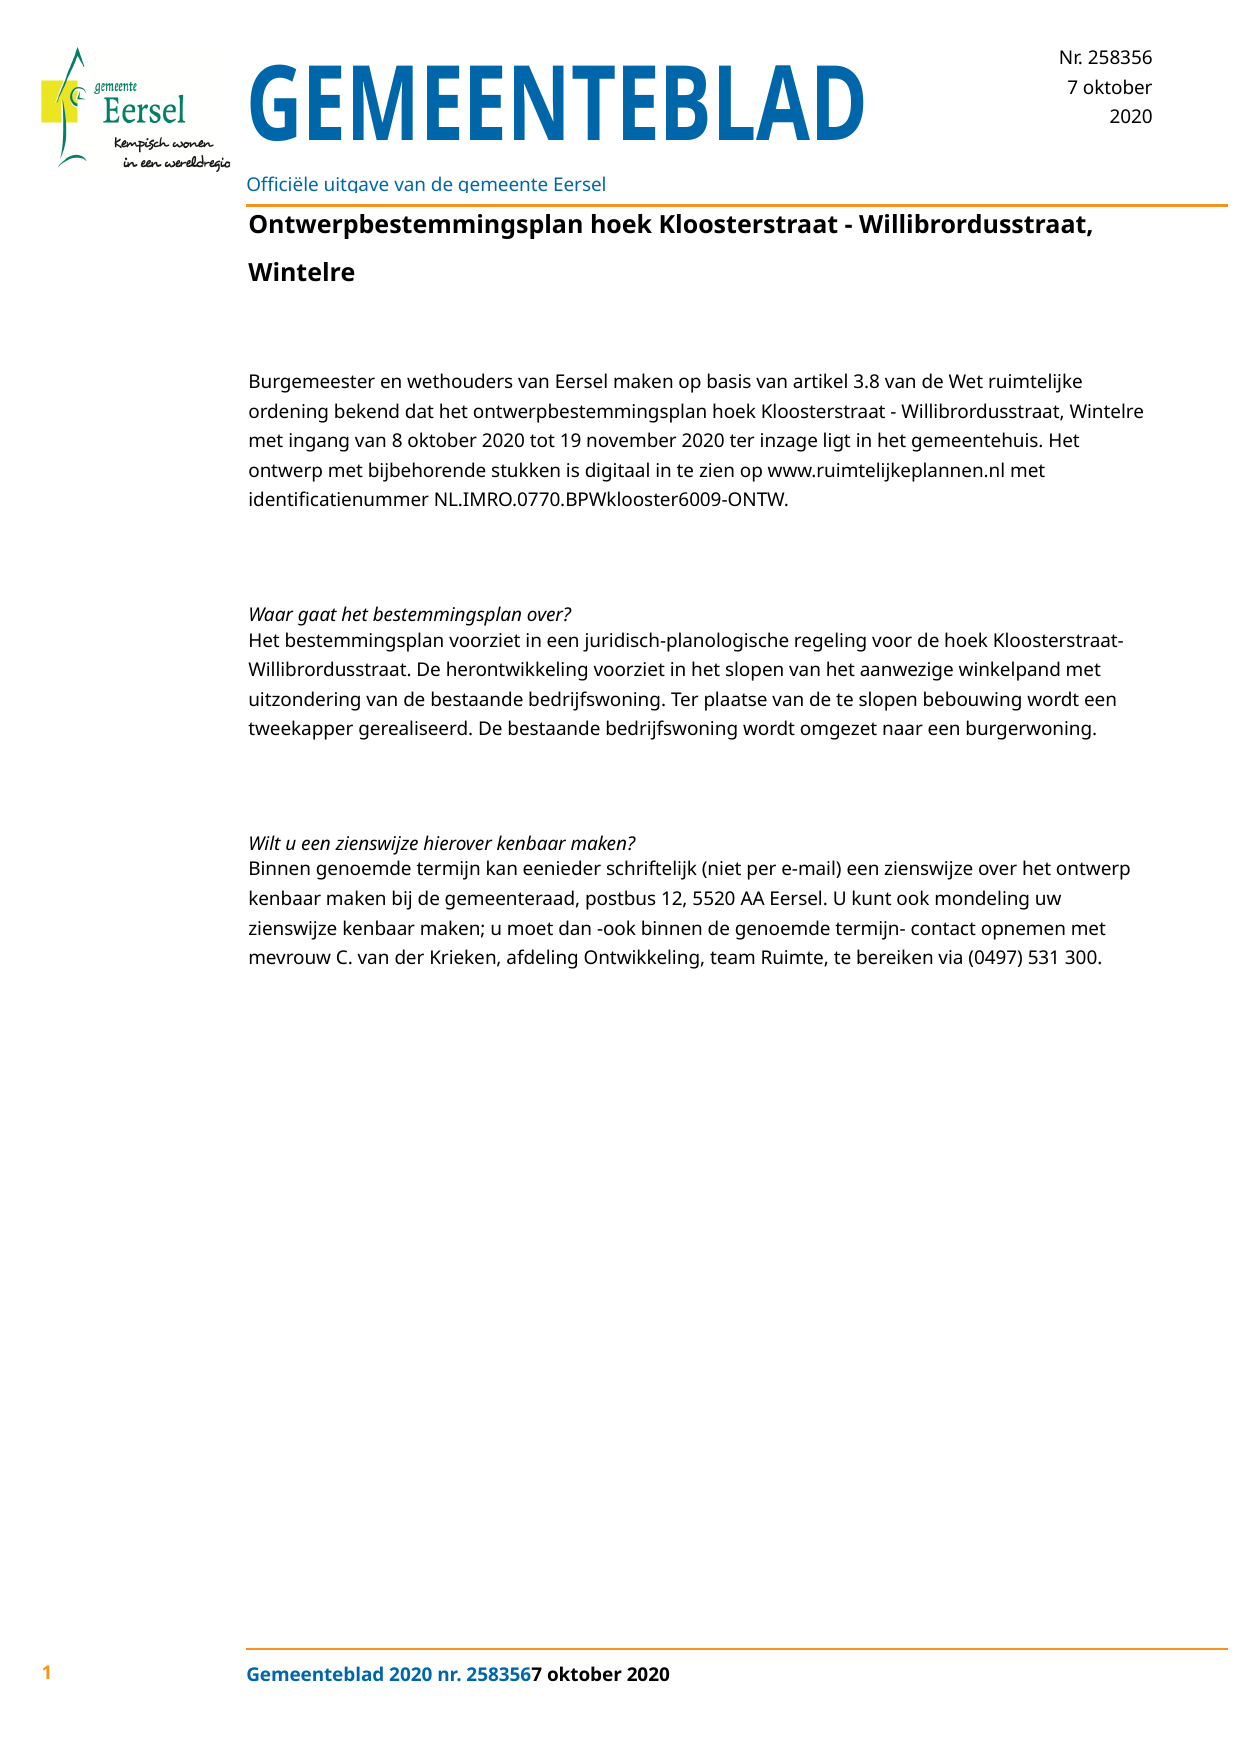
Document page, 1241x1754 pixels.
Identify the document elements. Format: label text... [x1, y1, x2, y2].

picture [41, 47, 231, 172]
text Wilt u een zienswijze hierover kenbaar maken? [248, 830, 1152, 856]
text Binnen genoemde termijn kan eenieder schriftelijk (niet per e-mail) een zienswijze over het ontwerp kenbaar maken bij de gemeenteraad, postbus 12, 5520 AA Eersel. U kunt ook mondeling uw zienswijze kenbaar maken; u moet dan -ook binnen de genoemde termijn- contact opnemen met mevrouw C. van der Krieken, afdeling Ontwikkeling, team Ruimte, te bereiken via (0497) 531 300. [248, 856, 1152, 970]
text Waar gaat het bestemmingsplan over? [248, 601, 1152, 627]
text Ontwerpbestemmingsplan hoek Kloosterstraat - Willibrordusstraat, Wintelre [248, 207, 1152, 288]
text Burgemeester en wethouders van Eersel maken op basis van artikel 3.8 van de Wet ruimtelijke ordening bekend dat het ontwerpbestemmingsplan hoek Kloosterstraat - Willibrordusstraat, Wintelre met ingang van 8 oktober 2020 tot 19 november 2020 ter inzage ligt in het gemeentehuis. Het ontwerp met bijbehorende stukken is digitaal in te zien op www.ruimtelijkeplannen.nl met identificatienummer NL.IMRO.0770.BPWklooster6009-ONTW. [248, 368, 1152, 512]
text Het bestemmingsplan voorziet in een juridisch-planologische regeling voor de hoek Kloosterstraat-Willibrordusstraat. De herontwikkeling voorziet in het slopen van het aanwezige winkelpand met uitzondering van de bestaande bedrijfswoning. Ter plaatse van de te slopen bebouwing wordt een tweekapper gerealiseerd. De bestaande bedrijfswoning wordt omgezet naar een burgerwoning. [248, 627, 1152, 741]
